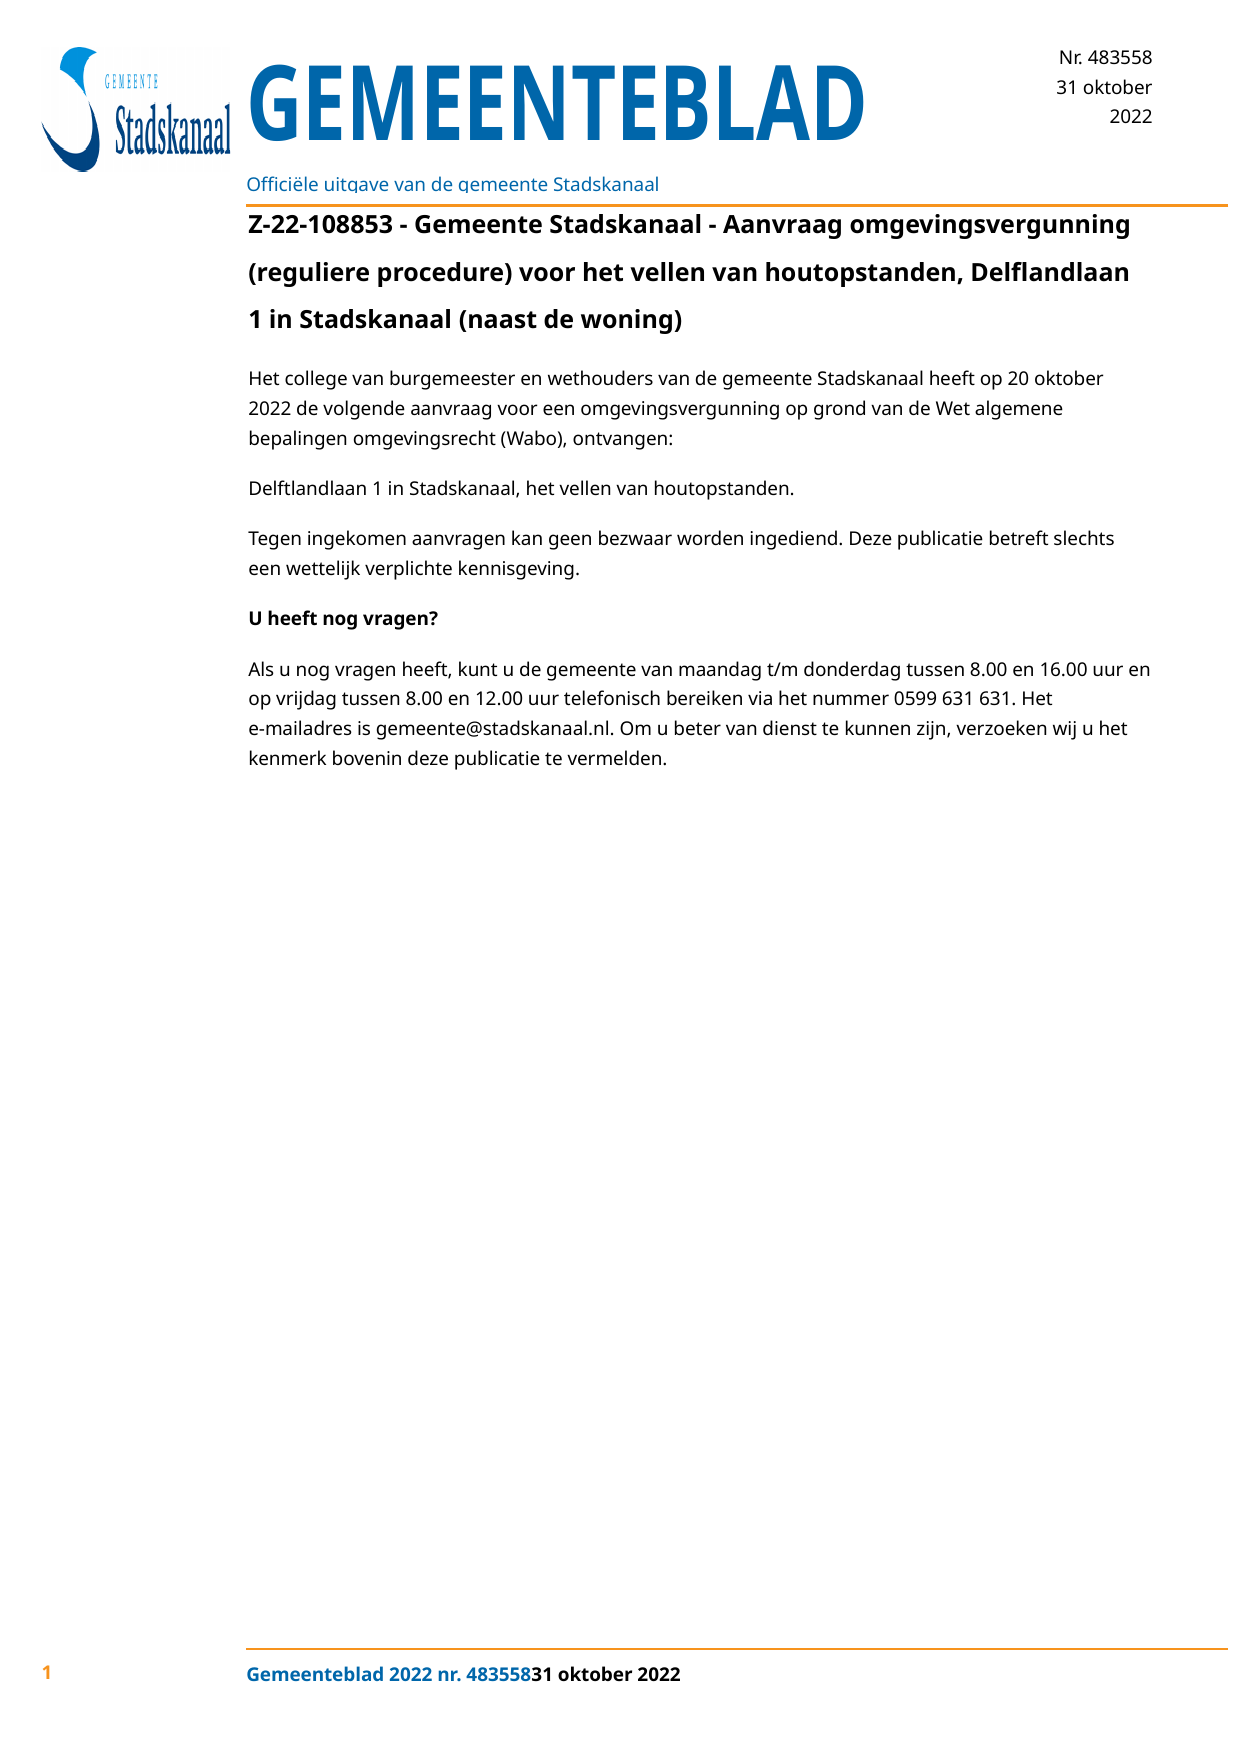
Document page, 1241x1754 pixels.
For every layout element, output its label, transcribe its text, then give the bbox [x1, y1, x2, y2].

picture [41, 47, 231, 172]
text U heeft nog vragen? [248, 606, 1152, 631]
text Het college van burgemeester en wethouders van de gemeente Stadskanaal heeft op 20 oktober 2022 de volgende aanvraag voor een omgevingsvergunning op grond van de Wet algemene bepalingen omgevingsrecht (Wabo), ontvangen: [248, 366, 1152, 450]
text Als u nog vragen heeft, kunt u de gemeente van maandag t/m donderdag tussen 8.00 en 16.00 uur en op vrijdag tussen 8.00 en 12.00 uur telefonisch bereiken via het nummer 0599 631 631. Het e‑mailadres is gemeente@stadskanaal.nl. Om u beter van dienst te kunnen zijn, verzoeken wij u het kenmerk bovenin deze publicatie te vermelden. [248, 656, 1152, 770]
text Delftlandlaan 1 in Stadskanaal, het vellen van houtopstanden. [248, 475, 1152, 501]
text Z-22-108853 - Gemeente Stadskanaal - Aanvraag omgevingsvergunning (reguliere procedure) voor het vellen van houtopstanden, Delflandlaan 1 in Stadskanaal (naast de woning) [248, 207, 1152, 336]
text Tegen ingekomen aanvragen kan geen bezwaar worden ingediend. Deze publicatie betreft slechts een wettelijk verplichte kennisgeving. [248, 526, 1152, 581]
